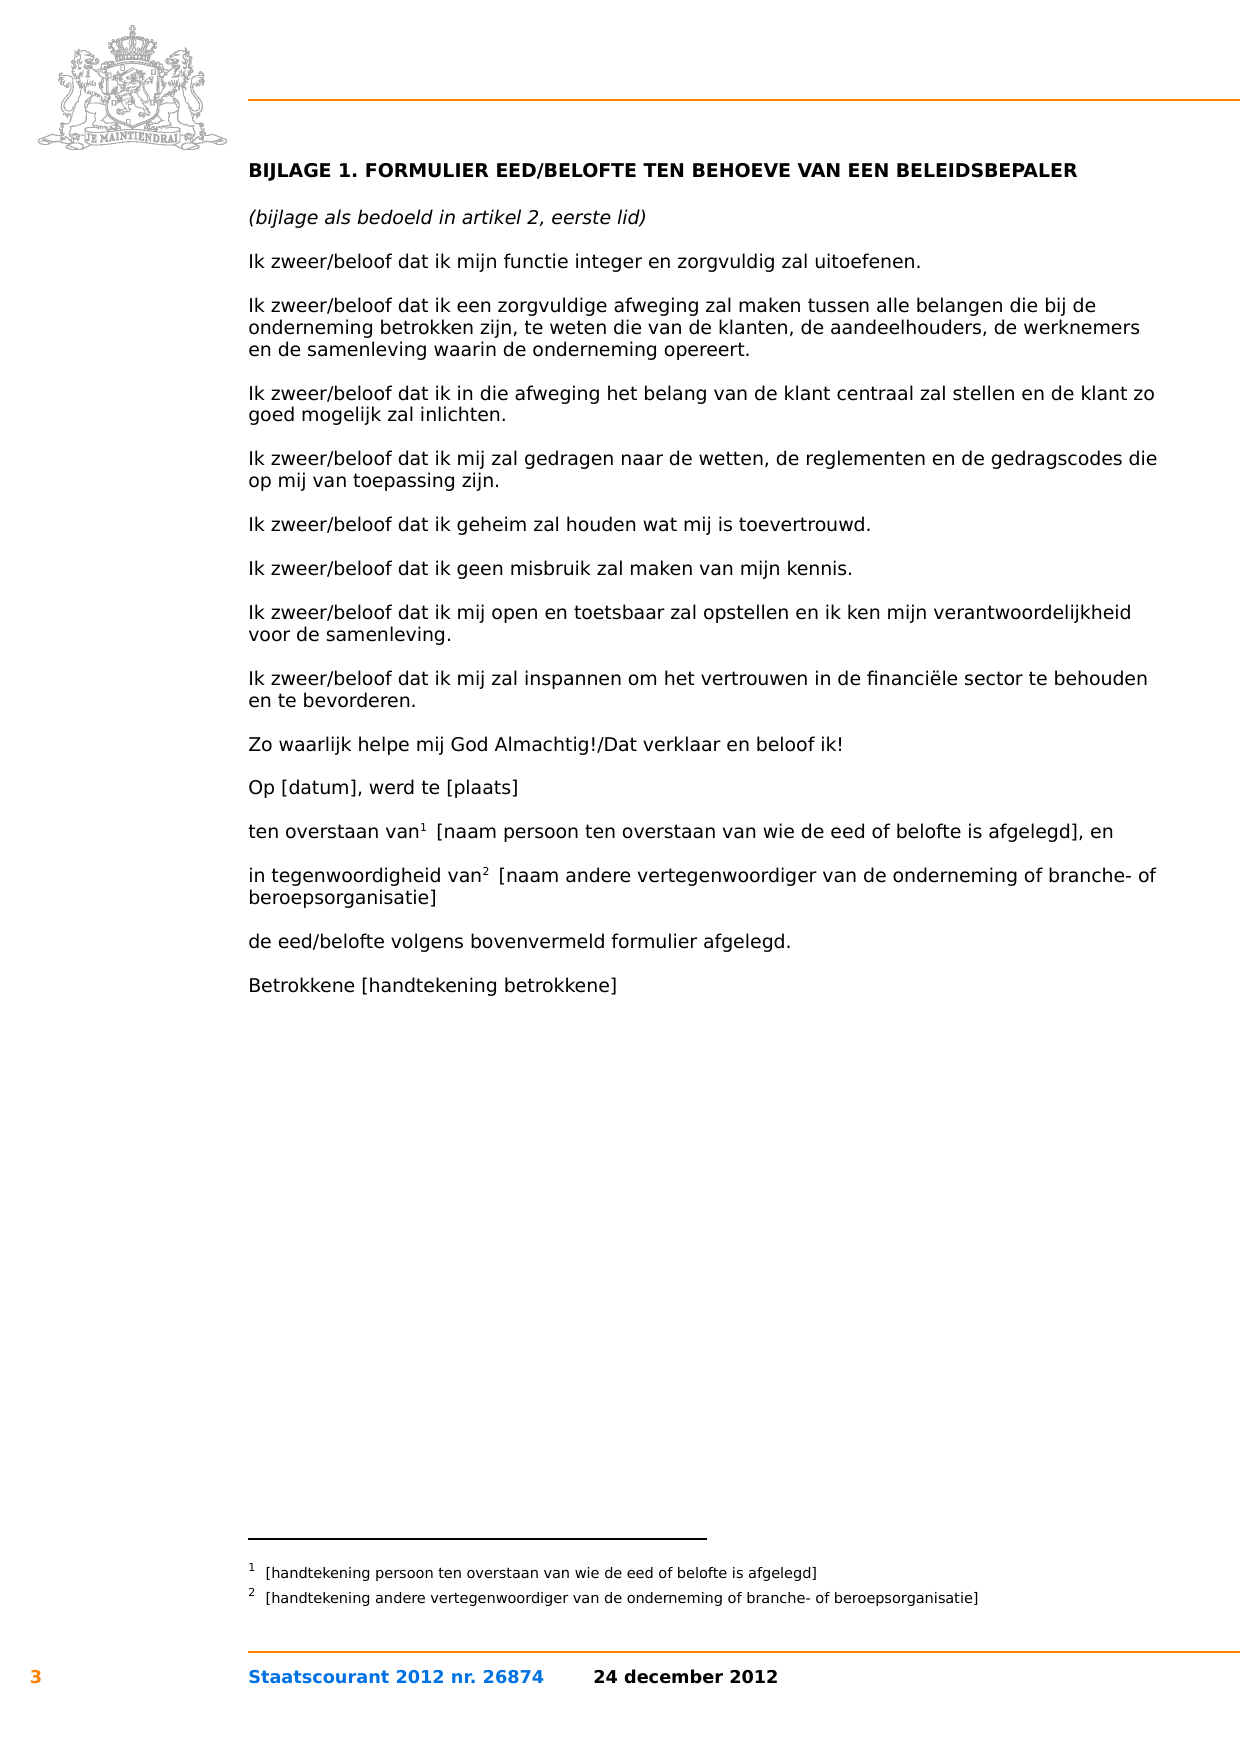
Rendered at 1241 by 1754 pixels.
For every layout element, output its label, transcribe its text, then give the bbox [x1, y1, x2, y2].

subtitle BIJLAGE 1. FORMULIER EED/BELOFTE TEN BEHOEVE VAN EEN BELEIDSBEPALER [248, 160, 1163, 182]
text Ik zweer/beloof dat ik een zorgvuldige afweging zal maken tussen alle belangen die bij de onderneming betrokken zijn, te weten die van de klanten, de aandeelhouders, de werknemers en de samenleving waarin de onderneming opereert. [248, 294, 1163, 361]
picture [38, 25, 227, 150]
text Ik zweer/beloof dat ik mij zal inspannen om het vertrouwen in de financiële sector te behouden en te bevorderen. [248, 668, 1163, 712]
text Op [datum], werd te [plaats] [248, 777, 1163, 799]
text (bijlage als bedoeld in artikel 2, eerste lid) [248, 207, 1163, 229]
text de eed/belofte volgens bovenvermeld formulier afgelegd. [248, 931, 1163, 953]
text Zo waarlijk helpe mij God Almachtig!/Dat verklaar en beloof ik! [248, 733, 1163, 755]
text ten overstaan van [naam persoon ten overstaan van wie de eed of belofte is afgelegd], en [248, 821, 1163, 843]
text Ik zweer/beloof dat ik geheim zal houden wat mij is toevertrouwd. [248, 514, 1163, 536]
text Ik zweer/beloof dat ik in die afweging het belang van de klant centraal zal stellen en de klant zo goed mogelijk zal inlichten. [248, 382, 1163, 426]
text Ik zweer/beloof dat ik mij zal gedragen naar de wetten, de reglementen en de gedragscodes die op mij van toepassing zijn. [248, 448, 1163, 492]
text Ik zweer/beloof dat ik geen misbruik zal maken van mijn kennis. [248, 558, 1163, 580]
text [handtekening andere vertegenwoordiger van de onderneming of branche- of beroepsorganisatie] [248, 1586, 1163, 1608]
text [handtekening persoon ten overstaan van wie de eed of belofte is afgelegd] [248, 1561, 1163, 1583]
text in tegenwoordigheid van [naam andere vertegenwoordiger van de onderneming of branche- of beroepsorganisatie] [248, 865, 1163, 909]
text Ik zweer/beloof dat ik mijn functie integer en zorgvuldig zal uitoefenen. [248, 251, 1163, 273]
text Ik zweer/beloof dat ik mij open en toetsbaar zal opstellen en ik ken mijn verantwoordelijkheid voor de samenleving. [248, 602, 1163, 646]
text Betrokkene [handtekening betrokkene] [248, 975, 1163, 997]
